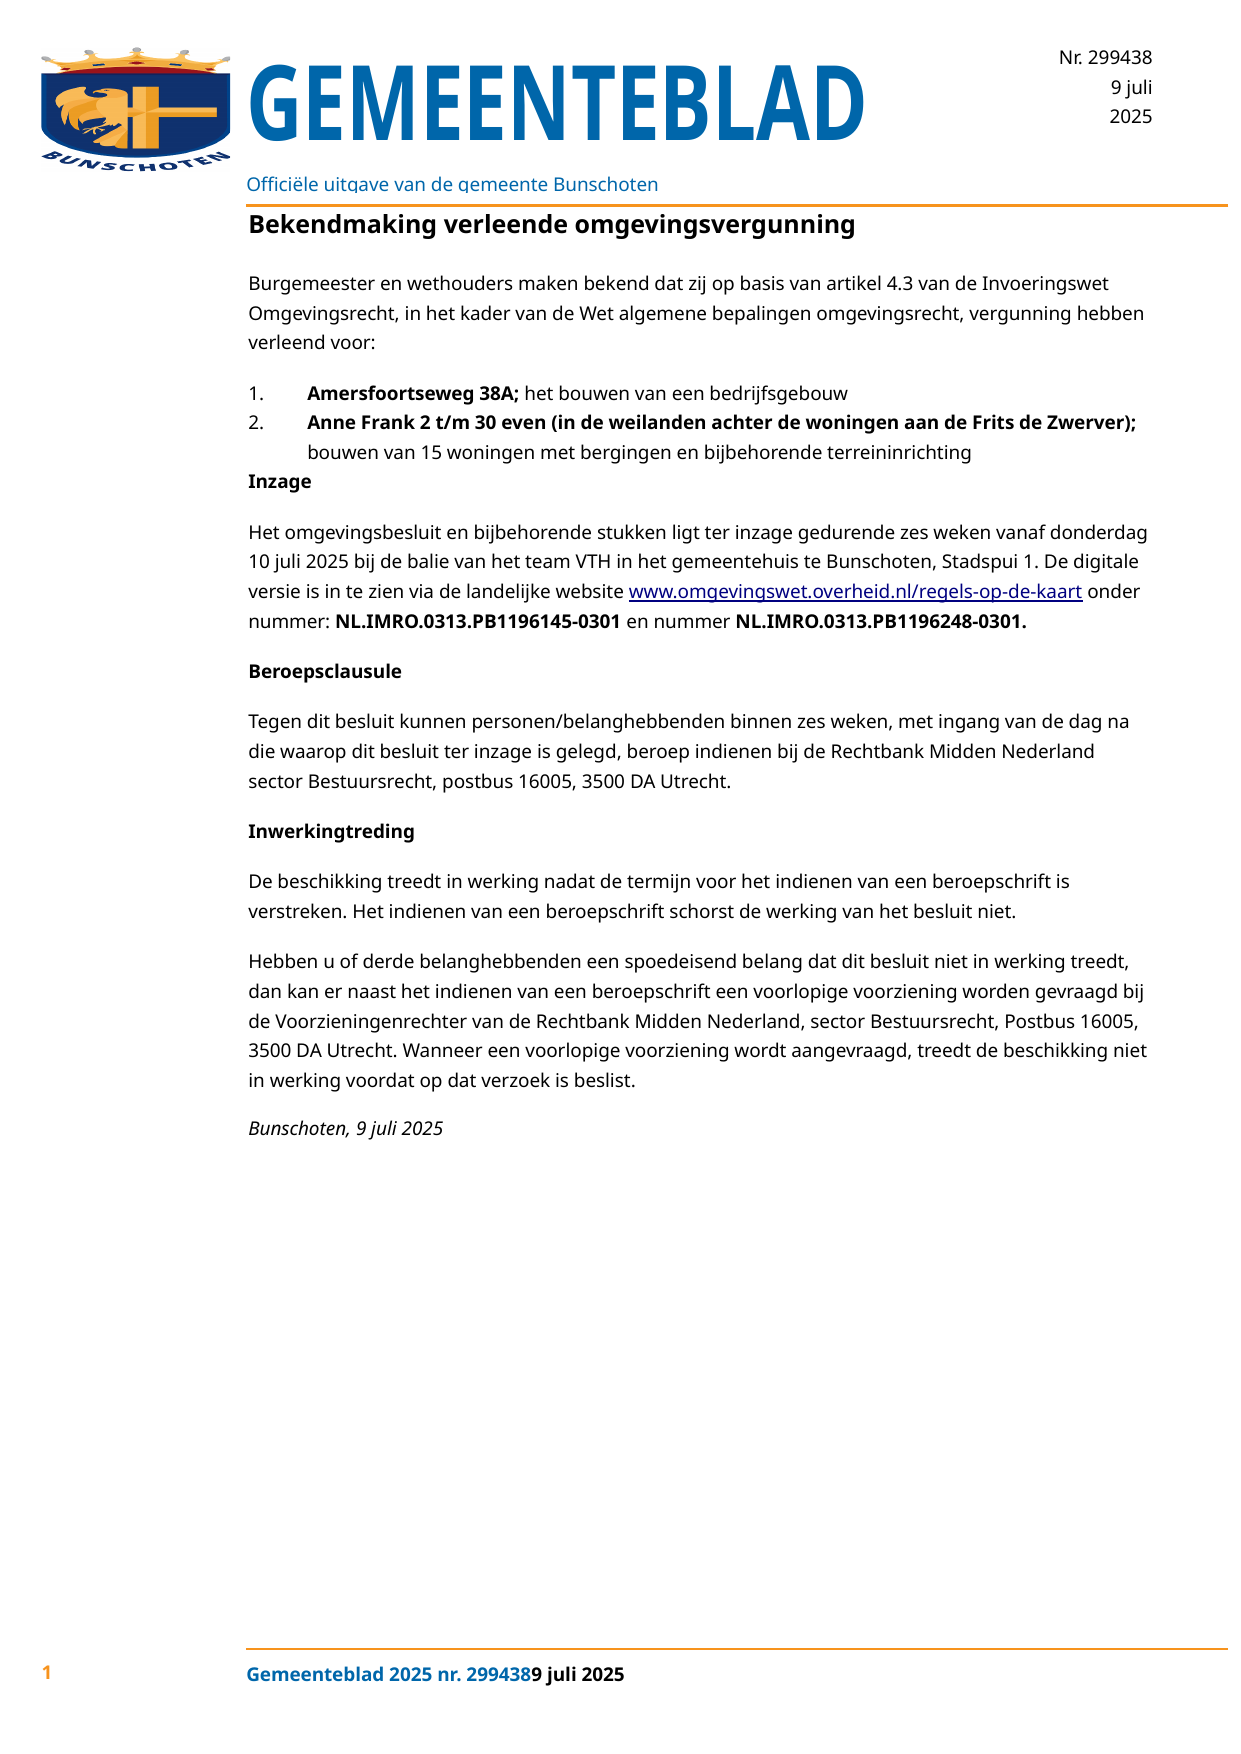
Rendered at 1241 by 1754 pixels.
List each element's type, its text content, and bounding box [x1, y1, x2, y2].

text Hebben u of derde belanghebbenden een spoedeisend belang dat dit besluit niet in werking treedt, dan kan er naast het indienen van een beroepschrift een voorlopige voorziening worden gevraagd bij de Voorzieningenrechter van de Rechtbank Midden Nederland, sector Bestuursrecht, Postbus 16005, 3500 DA Utrecht. Wanneer een voorlopige voorziening wordt aangevraagd, treedt de beschikking niet in werking voordat op dat verzoek is beslist. [248, 949, 1152, 1093]
list Anne Frank 2 t/m 30 even (in de weilanden achter de woningen aan de Frits de Zwerver); bouwen van 15 woningen met bergingen en bijbehorende terreininrichting [248, 409, 1152, 465]
text Tegen dit besluit kunnen personen/belanghebbenden binnen zes weken, met ingang van de dag na die waarop dit besluit ter inzage is gelegd, beroep indienen bij de Rechtbank Midden Nederland sector Bestuursrecht, postbus 16005, 3500 DA Utrecht. [248, 709, 1152, 793]
text Inzage [248, 469, 1152, 494]
text Het omgevingsbesluit en bijbehorende stukken ligt ter inzage gedurende zes weken vanaf donderdag 10 juli 2025 bij de balie van het team VTH in het gemeentehuis te Bunschoten, Stadspui 1. De digitale versie is in te zien via de landelijke website www.omgevingswet.overheid.nl/regels-op-de-kaart onder nummer: NL.IMRO.0313.PB1196145-0301 en nummer NL.IMRO.0313.PB1196248-0301. [248, 519, 1152, 633]
text De beschikking treedt in werking nadat de termijn voor het indienen van een beroepschrift is verstreken. Het indienen van een beroepschrift schorst de werking van het besluit niet. [248, 869, 1152, 924]
text Burgemeester en wethouders maken bekend dat zij op basis van artikel 4.3 van de Invoeringswet Omgevingsrecht, in het kader van de Wet algemene bepalingen omgevingsrecht, vergunning hebben verleend voor: [248, 270, 1152, 355]
text Bunschoten, 9 juli 2025 [248, 1115, 1152, 1141]
text Beroepsclausule [248, 658, 1152, 684]
picture [41, 47, 231, 172]
text Bekendmaking verleende omgevingsvergunning [248, 207, 1152, 241]
list Amersfoortseweg 38A; het bouwen van een bedrijfsgebouw [248, 380, 1152, 406]
text Inwerkingtreding [248, 818, 1152, 844]
